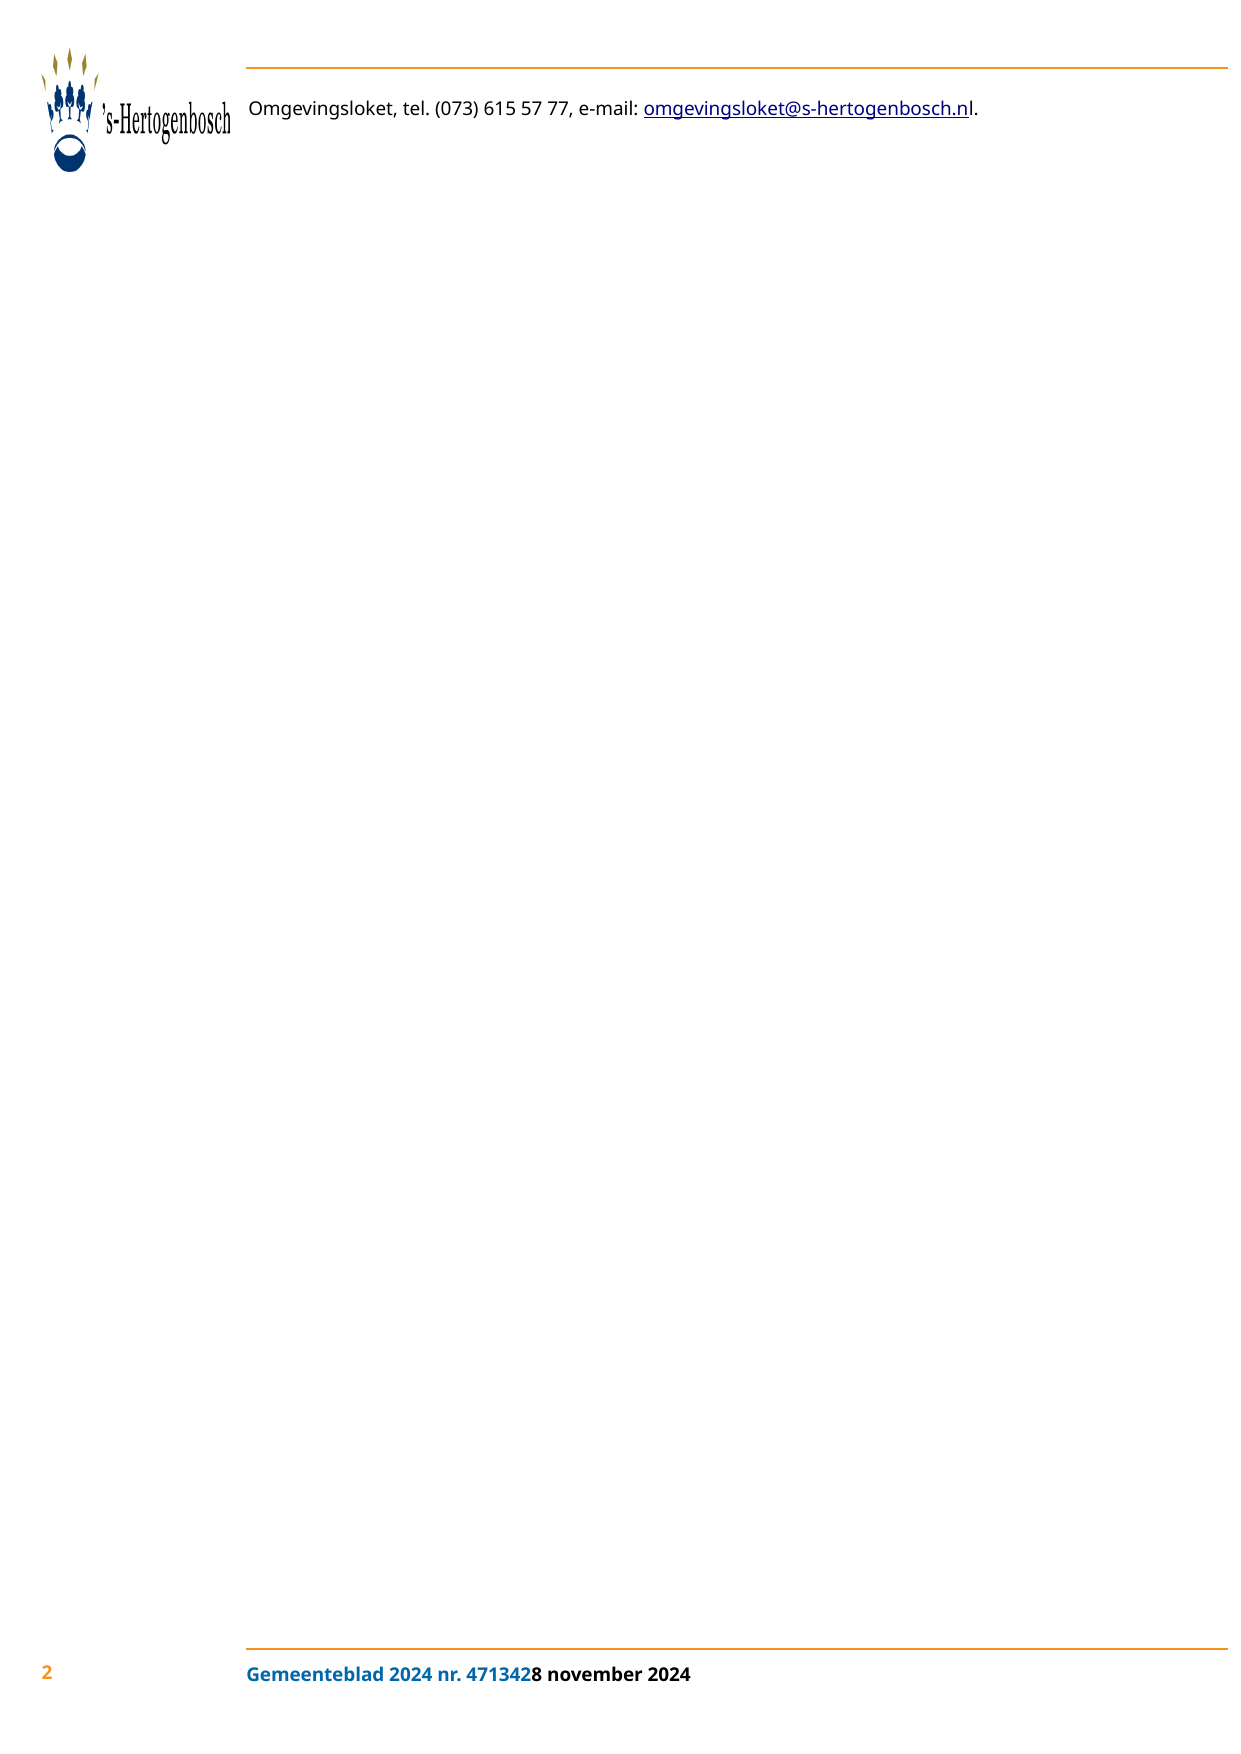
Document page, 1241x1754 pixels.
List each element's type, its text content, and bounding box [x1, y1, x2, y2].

picture [41, 47, 231, 172]
text Omgevingsloket, tel. (073) 615 57 77, e-mail: omgevingsloket@s-hertogenbosch.nl. [248, 95, 1152, 121]
